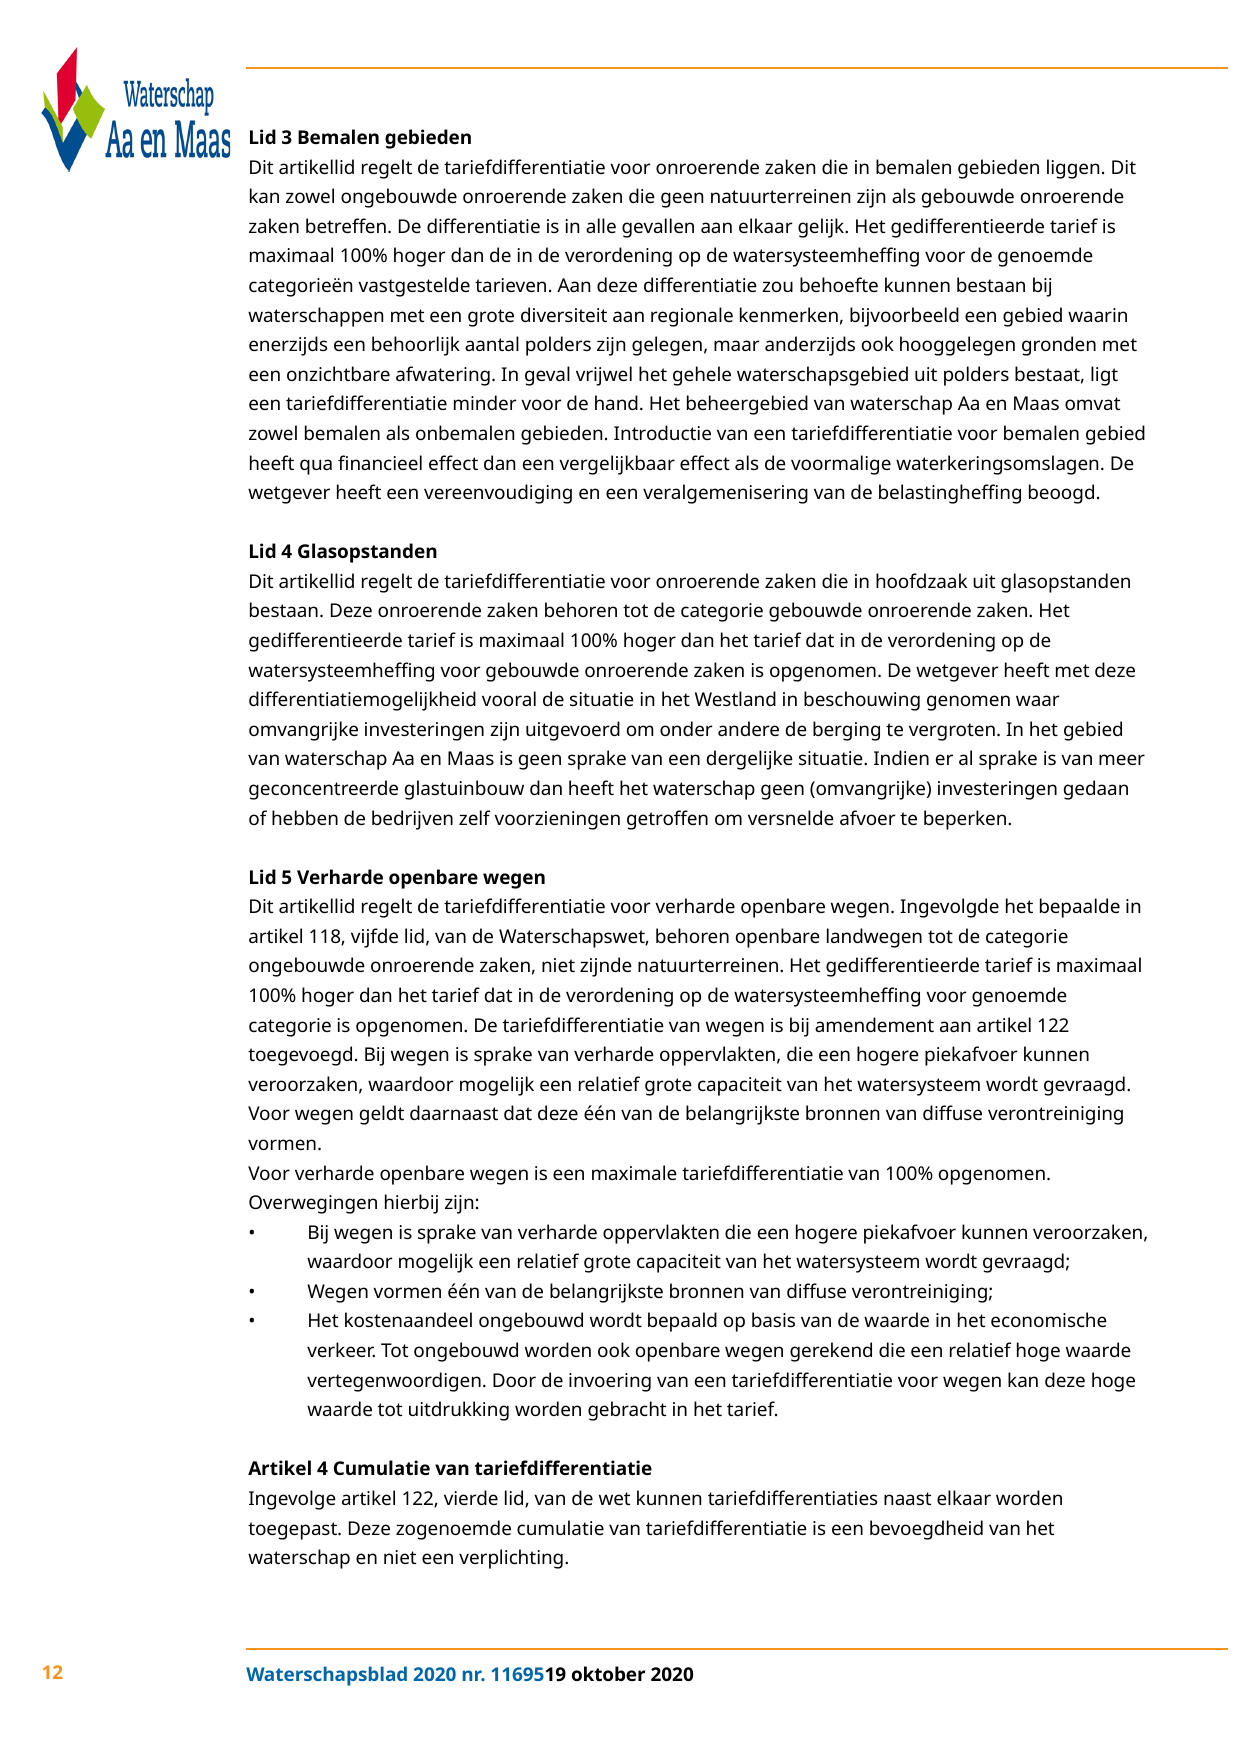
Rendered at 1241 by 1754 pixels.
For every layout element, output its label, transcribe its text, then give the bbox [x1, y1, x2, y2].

list Het kostenaandeel ongebouwd wordt bepaald op basis van de waarde in het economische verkeer. Tot ongebouwd worden ook openbare wegen gerekend die een relatief hoge waarde vertegenwoordigen. Door de invoering van een tariefdifferentiatie voor wegen kan deze hoge waarde tot uitdrukking worden gebracht in het tarief. [248, 1308, 1152, 1422]
text Lid 3 Bemalen gebieden [248, 124, 1152, 150]
text Voor verharde openbare wegen is een maximale tariefdifferentiatie van 100% opgenomen. Overwegingen hierbij zijn: [248, 1160, 1152, 1215]
text Dit artikellid regelt de tariefdifferentiatie voor onroerende zaken die in bemalen gebieden liggen. Dit kan zowel ongebouwde onroerende zaken die geen natuurterreinen zijn als gebouwde onroerende zaken betreffen. De differentiatie is in alle gevallen aan elkaar gelijk. Het gedifferentieerde tarief is maximaal 100% hoger dan de in de verordening op de watersysteemheffing voor de genoemde categorieën vastgestelde tarieven. Aan deze differentiatie zou behoefte kunnen bestaan bij waterschappen met een grote diversiteit aan regionale kenmerken, bijvoorbeeld een gebied waarin enerzijds een behoorlijk aantal polders zijn gelegen, maar anderzijds ook hooggelegen gronden met een onzichtbare afwatering. In geval vrijwel het gehele waterschapsgebied uit polders bestaat, ligt een tariefdifferentiatie minder voor de hand. Het beheergebied van waterschap Aa en Maas omvat zowel bemalen als onbemalen gebieden. Introductie van een tariefdifferentiatie voor bemalen gebied heeft qua financieel effect dan een vergelijkbaar effect als de voormalige waterkeringsomslagen. De wetgever heeft een vereenvoudiging en een veralgemenisering van de belastingheffing beoogd. [248, 154, 1152, 505]
text Lid 5 Verharde openbare wegen [248, 864, 1152, 890]
text Ingevolge artikel 122, vierde lid, van de wet kunnen tariefdifferentiaties naast elkaar worden toegepast. Deze zogenoemde cumulatie van tariefdifferentiatie is een bevoegdheid van het waterschap en niet een verplichting. [248, 1485, 1152, 1570]
text Lid 4 Glasopstanden [248, 538, 1152, 564]
picture [41, 47, 231, 172]
text Artikel 4 Cumulatie van tariefdifferentiatie [248, 1456, 1152, 1481]
list Wegen vormen één van de belangrijkste bronnen van diffuse verontreiniging; [248, 1278, 1152, 1304]
list Bij wegen is sprake van verharde oppervlakten die een hogere piekafvoer kunnen veroorzaken, waardoor mogelijk een relatief grote capaciteit van het watersysteem wordt gevraagd; [248, 1219, 1152, 1274]
text Dit artikellid regelt de tariefdifferentiatie voor onroerende zaken die in hoofdzaak uit glasopstanden bestaan. Deze onroerende zaken behoren tot de categorie gebouwde onroerende zaken. Het gedifferentieerde tarief is maximaal 100% hoger dan het tarief dat in de verordening op de watersysteemheffing voor gebouwde onroerende zaken is opgenomen. De wetgever heeft met deze differentiatiemogelijkheid vooral de situatie in het Westland in beschouwing genomen waar omvangrijke investeringen zijn uitgevoerd om onder andere de berging te vergroten. In het gebied van waterschap Aa en Maas is geen sprake van een dergelijke situatie. Indien er al sprake is van meer geconcentreerde glastuinbouw dan heeft het waterschap geen (omvangrijke) investeringen gedaan of hebben de bedrijven zelf voorzieningen getroffen om versnelde afvoer te beperken. [248, 568, 1152, 831]
text Dit artikellid regelt de tariefdifferentiatie voor verharde openbare wegen. Ingevolgde het bepaalde in artikel 118, vijfde lid, van de Waterschapswet, behoren openbare landwegen tot de categorie ongebouwde onroerende zaken, niet zijnde natuurterreinen. Het gedifferentieerde tarief is maximaal 100% hoger dan het tarief dat in de verordening op de watersysteemheffing voor genoemde categorie is opgenomen. De tariefdifferentiatie van wegen is bij amendement aan artikel 122 toegevoegd. Bij wegen is sprake van verharde oppervlakten, die een hogere piekafvoer kunnen veroorzaken, waardoor mogelijk een relatief grote capaciteit van het watersysteem wordt gevraagd. Voor wegen geldt daarnaast dat deze één van de belangrijkste bronnen van diffuse verontreiniging vormen. [248, 893, 1152, 1156]
